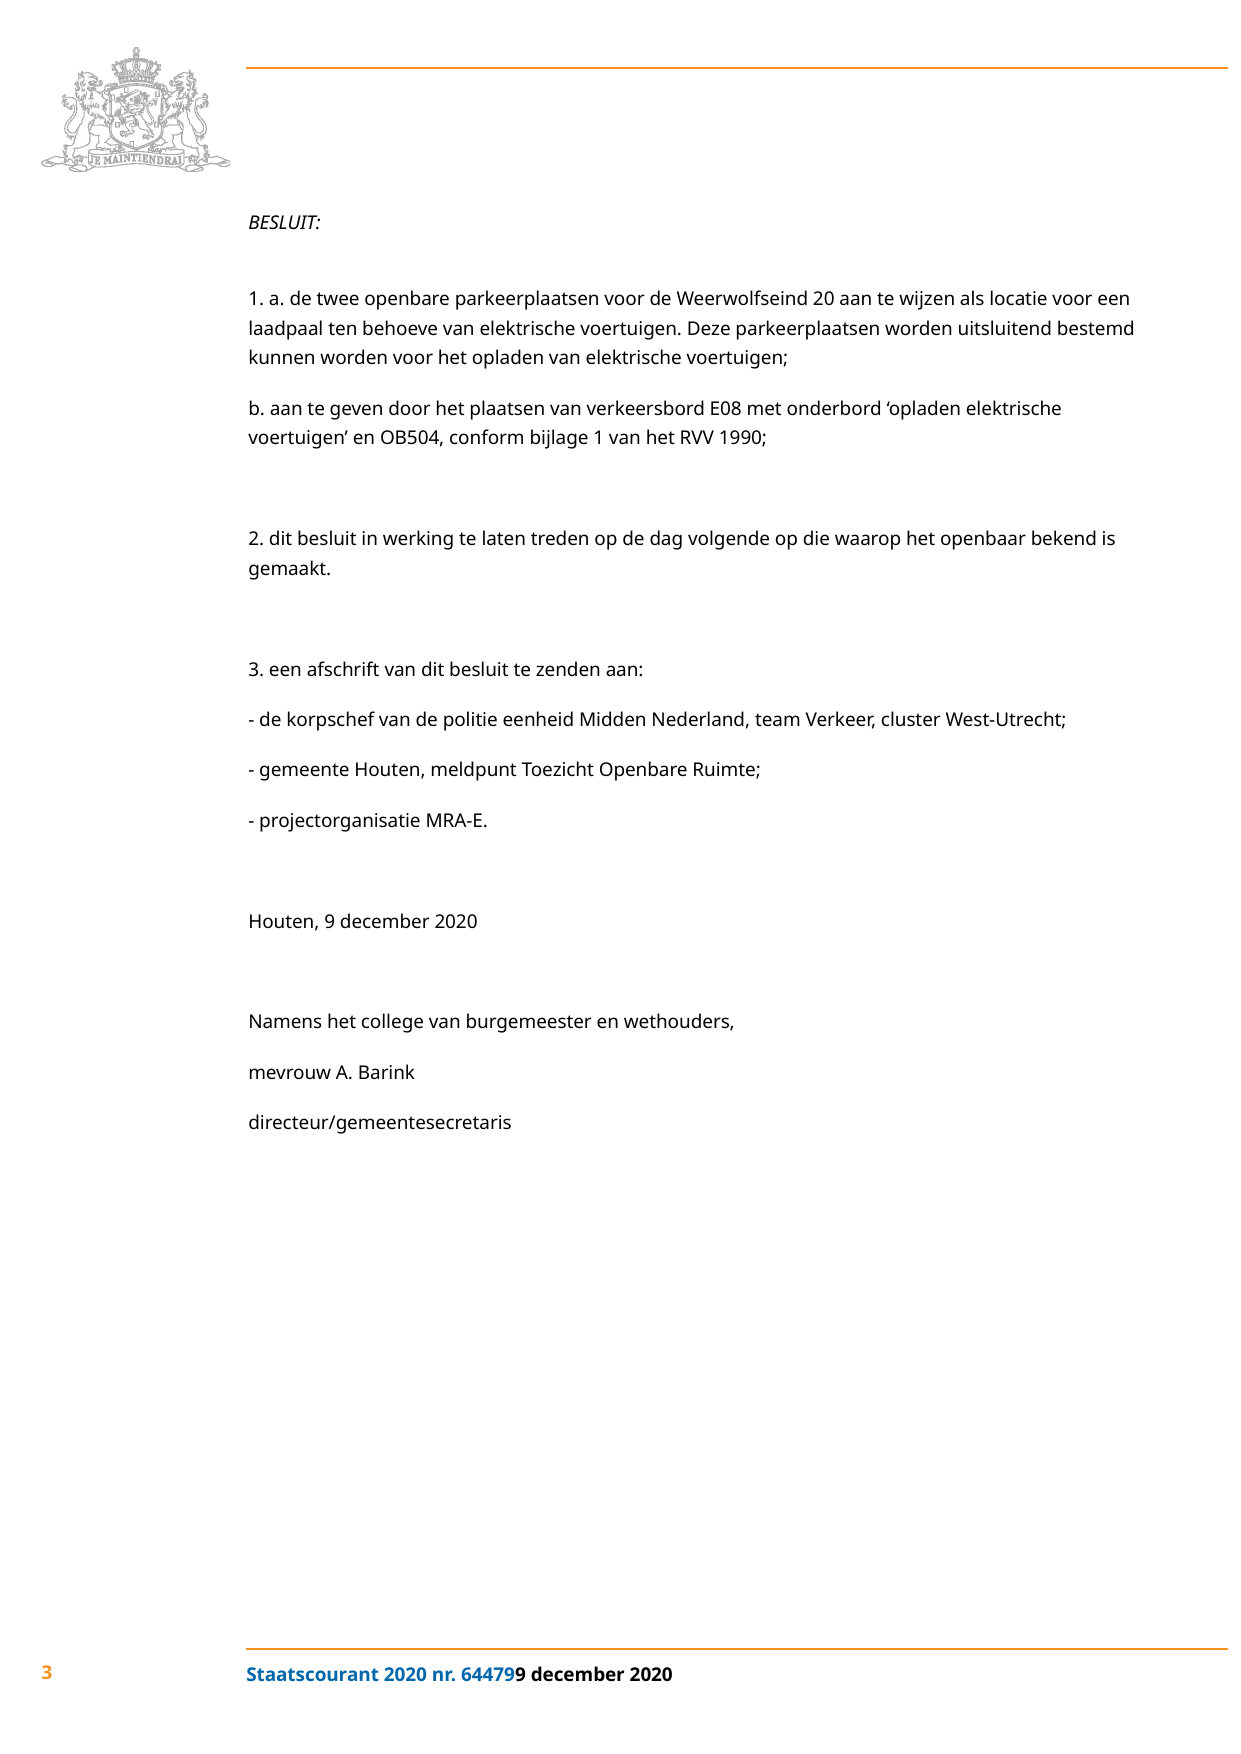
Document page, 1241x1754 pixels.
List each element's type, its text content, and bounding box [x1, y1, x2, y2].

text - de korpschef van de politie eenheid Midden Nederland, team Verkeer, cluster West-Utrecht; [248, 706, 1152, 732]
text Houten, 9 december 2020 [248, 908, 1152, 933]
text BESLUIT: [248, 209, 1152, 235]
text - gemeente Houten, meldpunt Toezicht Openbare Ruimte; [248, 757, 1152, 782]
text b. aan te geven door het plaatsen van verkeersbord E08 met onderbord ‘opladen elektrische voertuigen’ en OB504, conform bijlage 1 van het RVV 1990; [248, 395, 1152, 450]
text 2. dit besluit in werking te laten treden op de dag volgende op die waarop het openbaar bekend is gemaakt. [248, 525, 1152, 581]
text 3. een afschrift van dit besluit te zenden aan: [248, 656, 1152, 681]
text - projectorganisatie MRA-E. [248, 807, 1152, 833]
text 1. a. de twee openbare parkeerplaatsen voor de Weerwolfseind 20 aan te wijzen als locatie voor een laadpaal ten behoeve van elektrische voertuigen. Deze parkeerplaatsen worden uitsluitend bestemd kunnen worden voor het opladen van elektrische voertuigen; [248, 285, 1152, 370]
text mevrouw A. Barink [248, 1059, 1152, 1085]
text directeur/gemeentesecretaris [248, 1109, 1152, 1135]
text Namens het college van burgemeester en wethouders, [248, 1009, 1152, 1034]
picture [41, 47, 231, 172]
